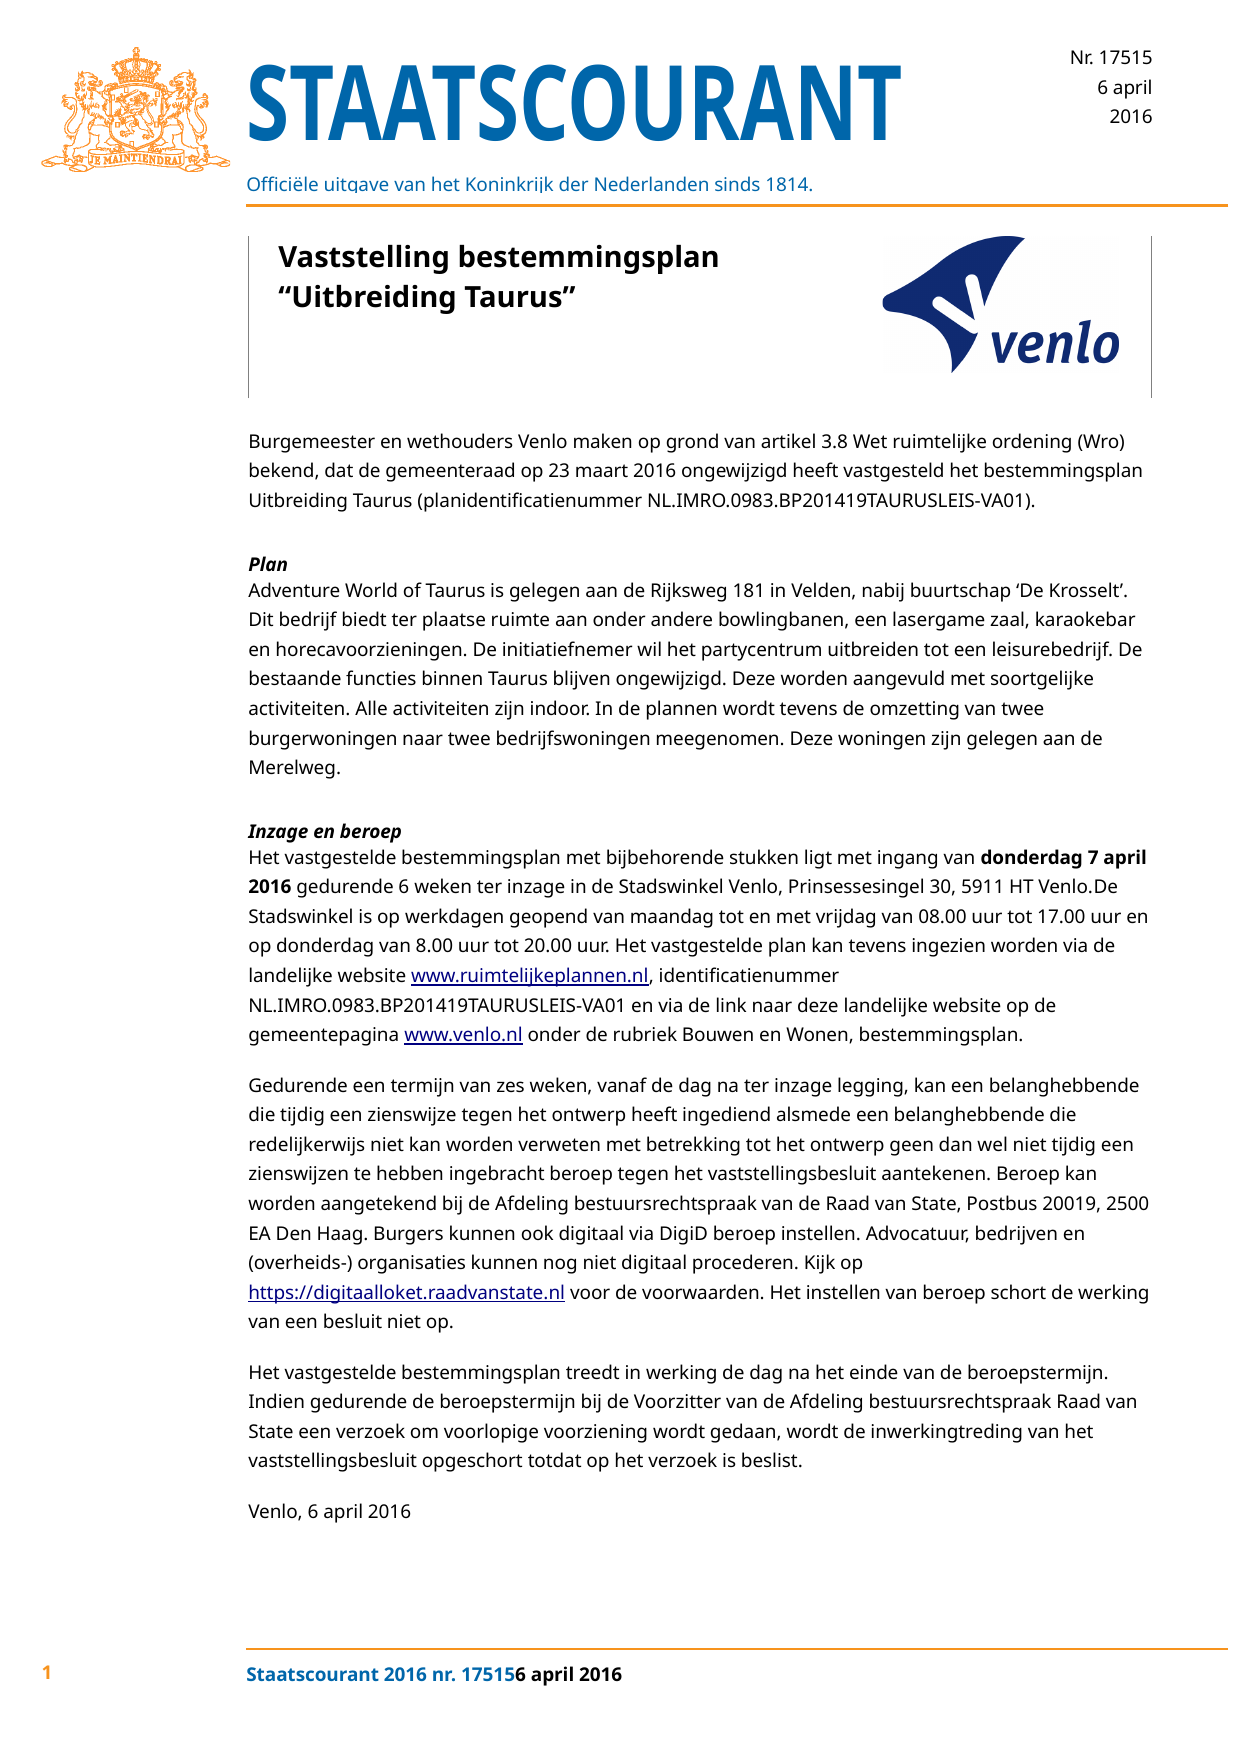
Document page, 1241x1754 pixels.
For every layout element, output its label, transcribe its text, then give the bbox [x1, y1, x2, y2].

text Het vastgestelde bestemmingsplan treedt in werking de dag na het einde van de beroepstermijn. Indien gedurende de beroepstermijn bij de Voorzitter van de Afdeling bestuursrechtspraak Raad van State een verzoek om voorlopige voorziening wordt gedaan, wordt de inwerkingtreding van het vaststellingsbesluit opgeschort totdat op het verzoek is beslist. [248, 1359, 1152, 1473]
text Adventure World of Taurus is gelegen aan de Rijksweg 181 in Velden, nabij buurtschap ‘De Krosselt’. Dit bedrijf biedt ter plaatse ruimte aan onder andere bowlingbanen, een lasergame zaal, karaokebar en horecavoorzieningen. De initiatiefnemer wil het partycentrum uitbreiden tot een leisurebedrijf. De bestaande functies binnen Taurus blijven ongewijzigd. Deze worden aangevuld met soortgelijke activiteiten. Alle activiteiten zijn indoor. In de plannen wordt tevens de omzetting van twee burgerwoningen naar twee bedrijfswoningen meegenomen. Deze woningen zijn gelegen aan de Merelweg. [248, 577, 1152, 780]
text Gedurende een termijn van zes weken, vanaf de dag na ter inzage legging, kan een belanghebbende die tijdig een zienswijze tegen het ontwerp heeft ingediend alsmede een belanghebbende die redelijkerwijs niet kan worden verweten met betrekking tot het ontwerp geen dan wel niet tijdig een zienswijzen te hebben ingebracht beroep tegen het vaststellingsbesluit aantekenen. Beroep kan worden aangetekend bij de Afdeling bestuursrechtspraak van de Raad van State, Postbus 20019, 2500 EA Den Haag. Burgers kunnen ook digitaal via DigiD beroep instellen. Advocatuur, bedrijven en (overheids-) organisaties kunnen nog niet digitaal procederen. Kijk op https://digitaalloket.raadvanstate.nl voor de voorwaarden. Het instellen van beroep schort de werking van een besluit niet op. [248, 1072, 1152, 1334]
picture [882, 236, 1119, 373]
text Plan [248, 551, 1152, 577]
table_header Vaststelling bestemmingsplan “Uitbreiding Taurus” [249, 236, 850, 398]
picture [41, 47, 231, 172]
text Het vastgestelde bestemmingsplan met bijbehorende stukken ligt met ingang van donderdag 7 april 2016 gedurende 6 weken ter inzage in de Stadswinkel Venlo, Prinsessesingel 30, 5911 HT Venlo.De Stadswinkel is op werkdagen geopend van maandag tot en met vrijdag van 08.00 uur tot 17.00 uur en op donderdag van 8.00 uur tot 20.00 uur. Het vastgestelde plan kan tevens ingezien worden via de landelijke website www.ruimtelijkeplannen.nl, identificatienummer NL.IMRO.0983.BP201419TAURUSLEIS-VA01 en via de link naar deze landelijke website op de gemeentepagina www.venlo.nl onder de rubriek Bouwen en Wonen, bestemmingsplan. [248, 844, 1152, 1047]
text Burgemeester en wethouders Venlo maken op grond van artikel 3.8 Wet ruimtelijke ordening (Wro) bekend, dat de gemeenteraad op 23 maart 2016 ongewijzigd heeft vastgesteld het bestemmingsplan Uitbreiding Taurus (planidentificatienummer NL.IMRO.0983.BP201419TAURUSLEIS-VA01). [248, 428, 1152, 513]
text Inzage en beroep [248, 818, 1152, 844]
table_header [850, 236, 1151, 398]
text Venlo, 6 april 2016 [248, 1498, 1152, 1524]
